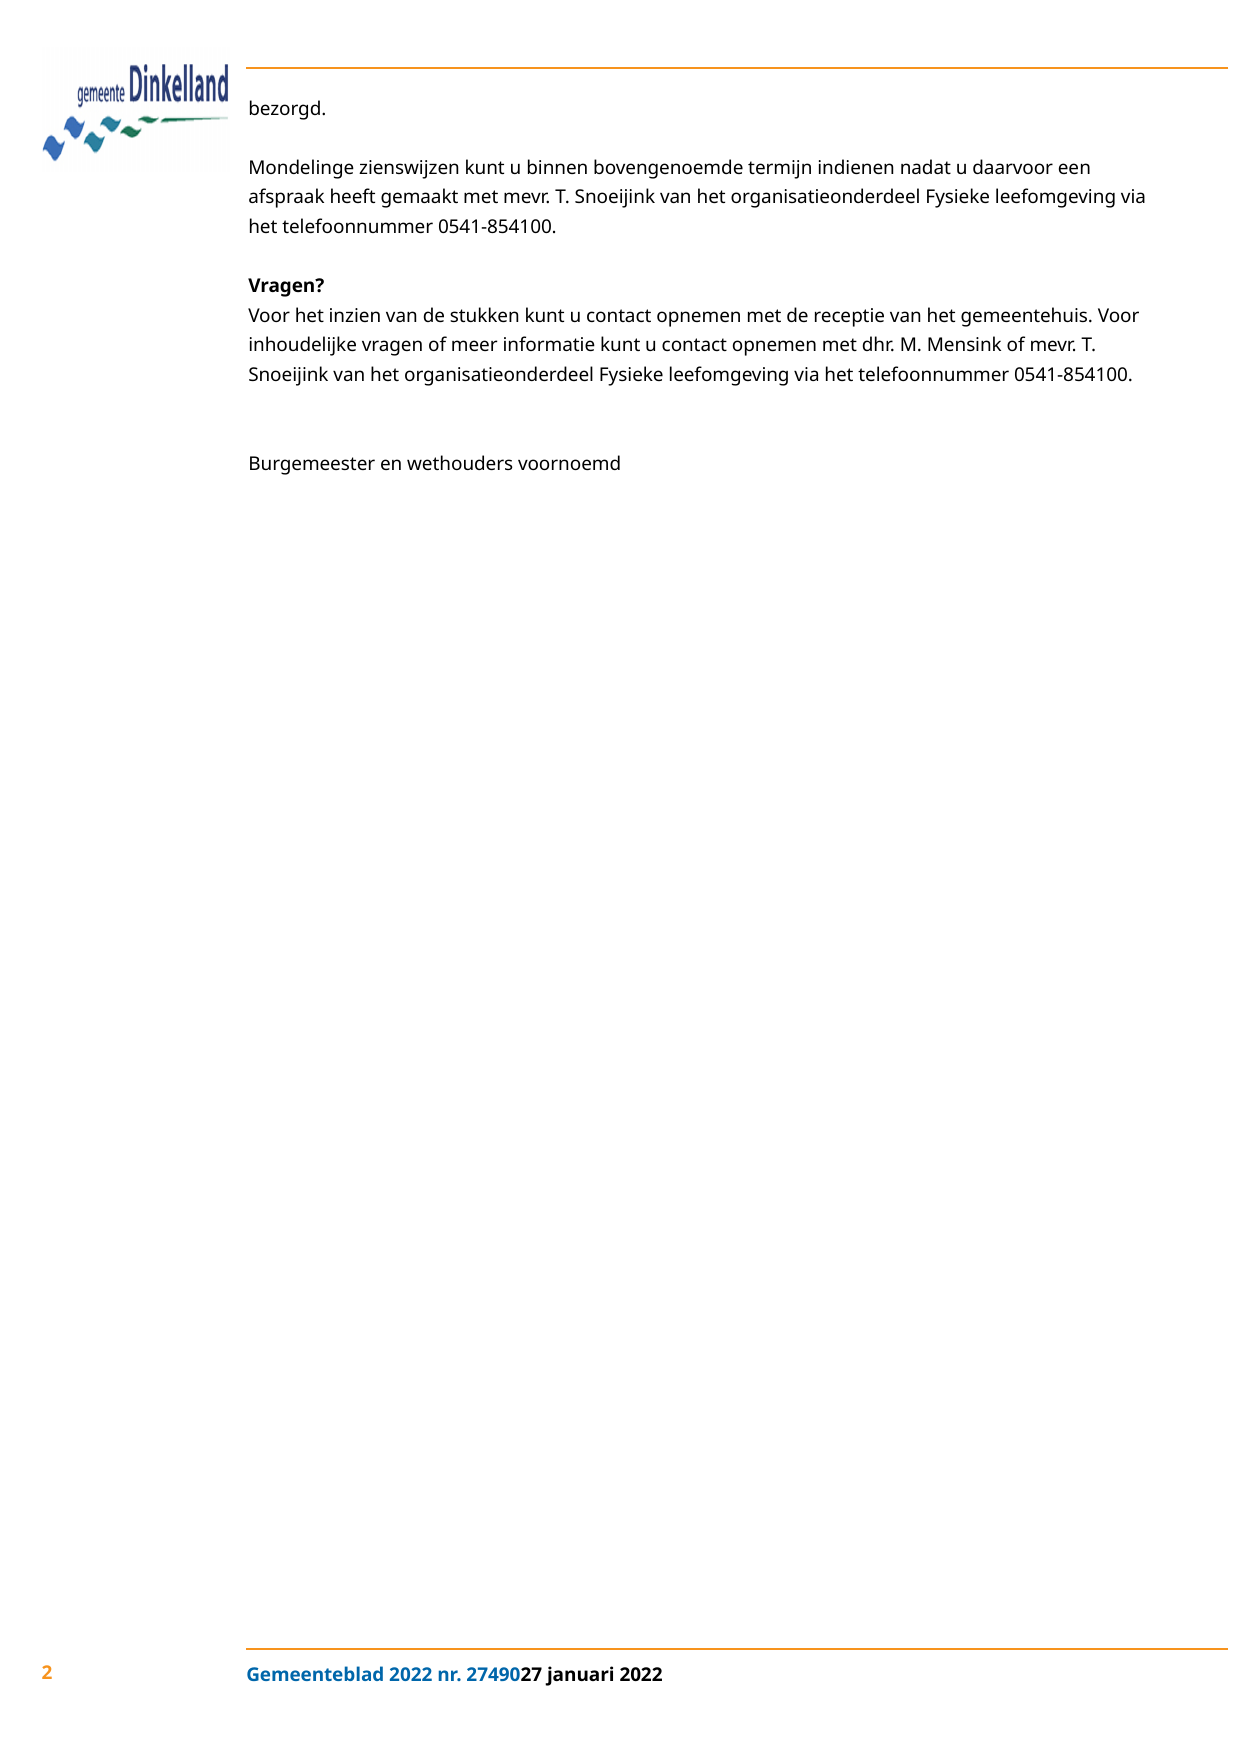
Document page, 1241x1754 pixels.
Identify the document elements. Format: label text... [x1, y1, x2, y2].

text Mondelinge zienswijzen kunt u binnen bovengenoemde termijn indienen nadat u daarvoor een afspraak heeft gemaakt met mevr. T. Snoeijink van het organisatieonderdeel Fysieke leefomgeving via het telefoonnummer 0541-854100. [248, 154, 1152, 239]
text Voor het inzien van de stukken kunt u contact opnemen met de receptie van het gemeentehuis. Voor inhoudelijke vragen of meer informatie kunt u contact opnemen met dhr. M. Mensink of mevr. T. Snoeijink van het organisatieonderdeel Fysieke leefomgeving via het telefoonnummer 0541-854100. [248, 302, 1152, 387]
text Vragen? [248, 272, 1152, 298]
text bezorgd. [248, 95, 1152, 121]
text Burgemeester en wethouders voornoemd [248, 450, 1152, 476]
picture [41, 47, 231, 172]
